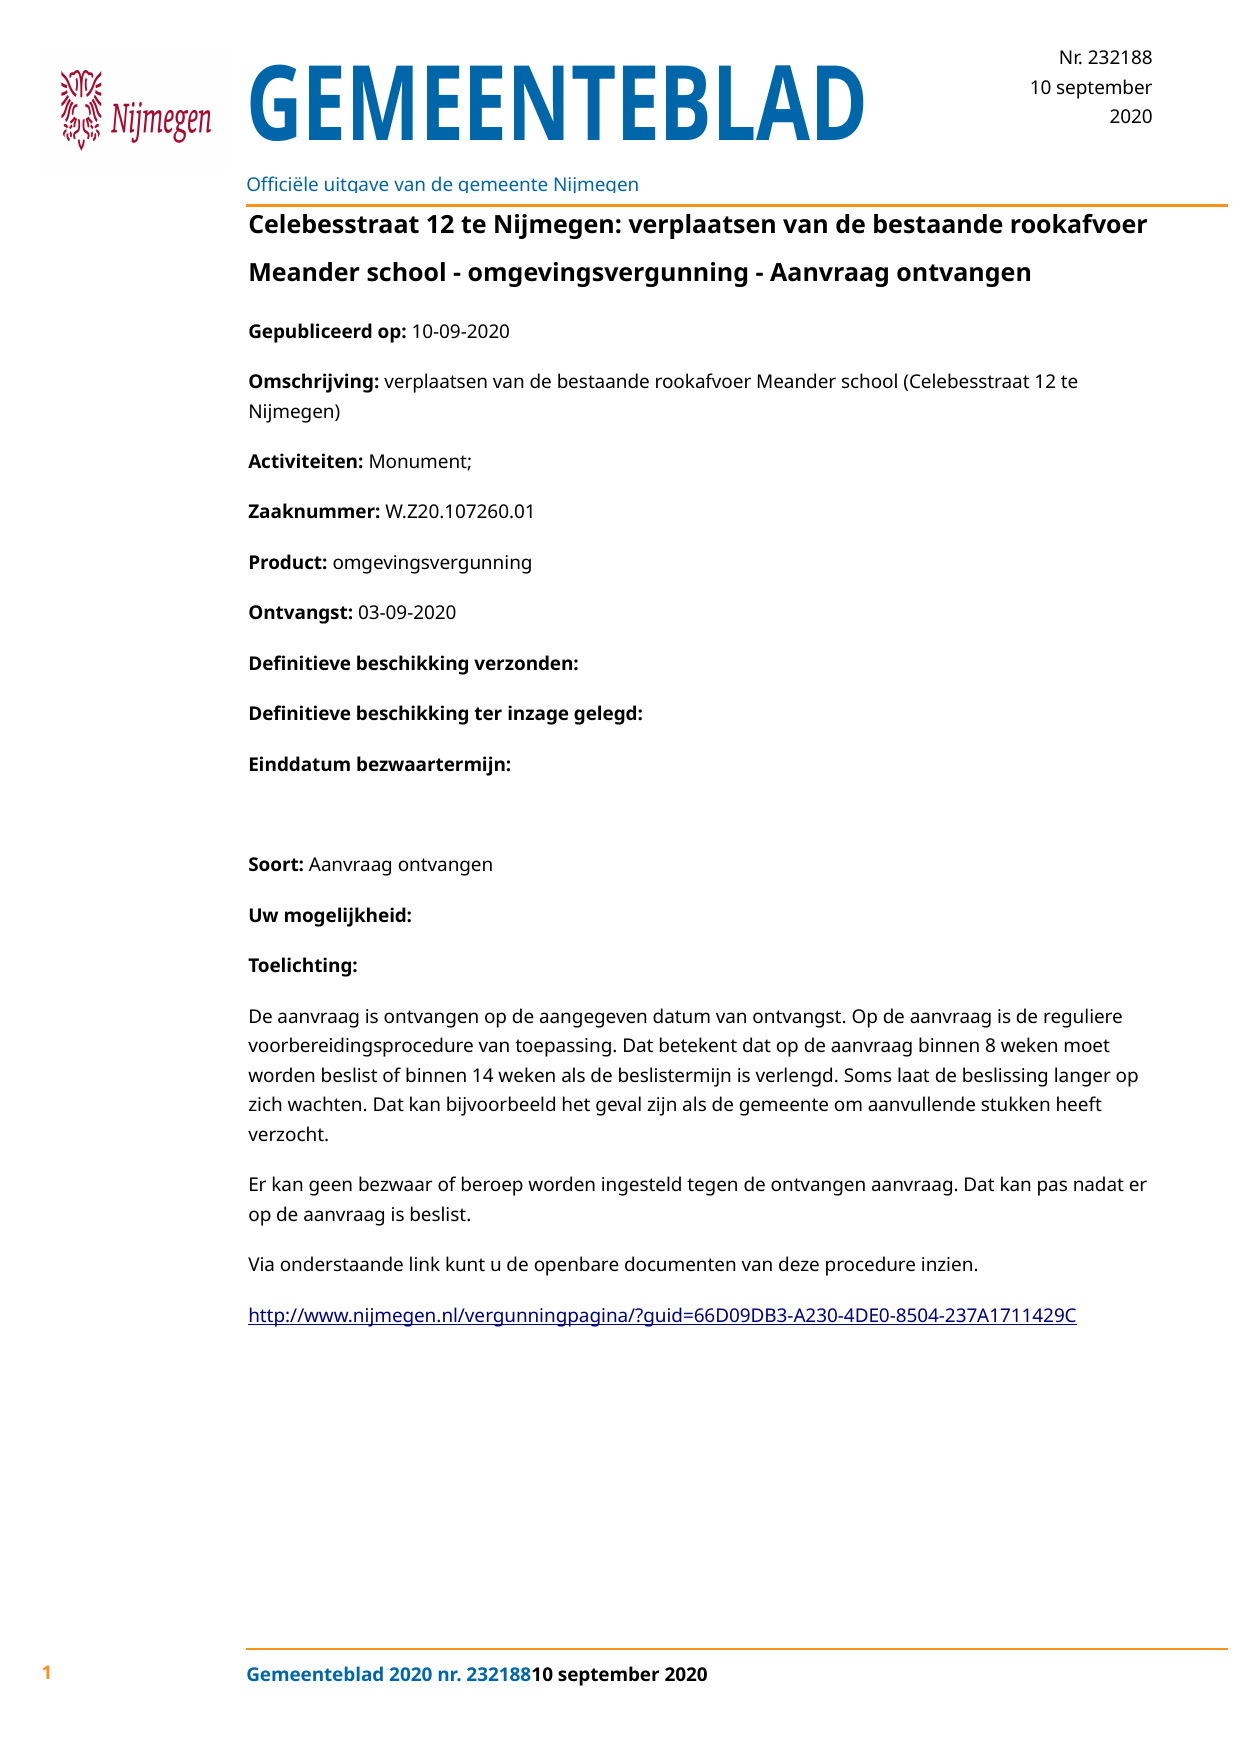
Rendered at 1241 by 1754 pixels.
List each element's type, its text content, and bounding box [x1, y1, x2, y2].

text Activiteiten: Monument; [248, 448, 1152, 474]
text Einddatum bezwaartermijn: [248, 751, 1152, 777]
text Zaaknummer: W.Z20.107260.01 [248, 499, 1152, 524]
text Definitieve beschikking verzonden: [248, 650, 1152, 676]
text De aanvraag is ontvangen op de aangegeven datum van ontvangst. Op de aanvraag is de reguliere voorbereidingsprocedure van toepassing. Dat betekent dat op de aanvraag binnen 8 weken moet worden beslist of binnen 14 weken als de beslistermijn is verlengd. Soms laat de beslissing langer op zich wachten. Dat kan bijvoorbeeld het geval zijn als de gemeente om aanvullende stukken heeft verzocht. [248, 1003, 1152, 1147]
text Product: omgevingsvergunning [248, 549, 1152, 575]
text http://www.nijmegen.nl/vergunningpagina/?guid=66D09DB3-A230-4DE0-8504-237A1711429C [248, 1302, 1152, 1328]
picture [41, 47, 231, 172]
text Definitieve beschikking ter inzage gelegd: [248, 700, 1152, 726]
text Toelichting: [248, 952, 1152, 978]
text Celebesstraat 12 te Nijmegen: verplaatsen van de bestaande rookafvoer Meander school - omgevingsvergunning - Aanvraag ontvangen [248, 207, 1152, 288]
text Soort: Aanvraag ontvangen [248, 852, 1152, 877]
text Omschrijving: verplaatsen van de bestaande rookafvoer Meander school (Celebesstraat 12 te Nijmegen) [248, 368, 1152, 424]
text Gepubliceerd op: 10-09-2020 [248, 318, 1152, 344]
text Er kan geen bezwaar of beroep worden ingesteld tegen de ontvangen aanvraag. Dat kan pas nadat er op de aanvraag is beslist. [248, 1172, 1152, 1227]
text Ontvangst: 03-09-2020 [248, 599, 1152, 625]
text Via onderstaande link kunt u de openbare documenten van deze procedure inzien. [248, 1252, 1152, 1277]
text Uw mogelijkheid: [248, 902, 1152, 928]
